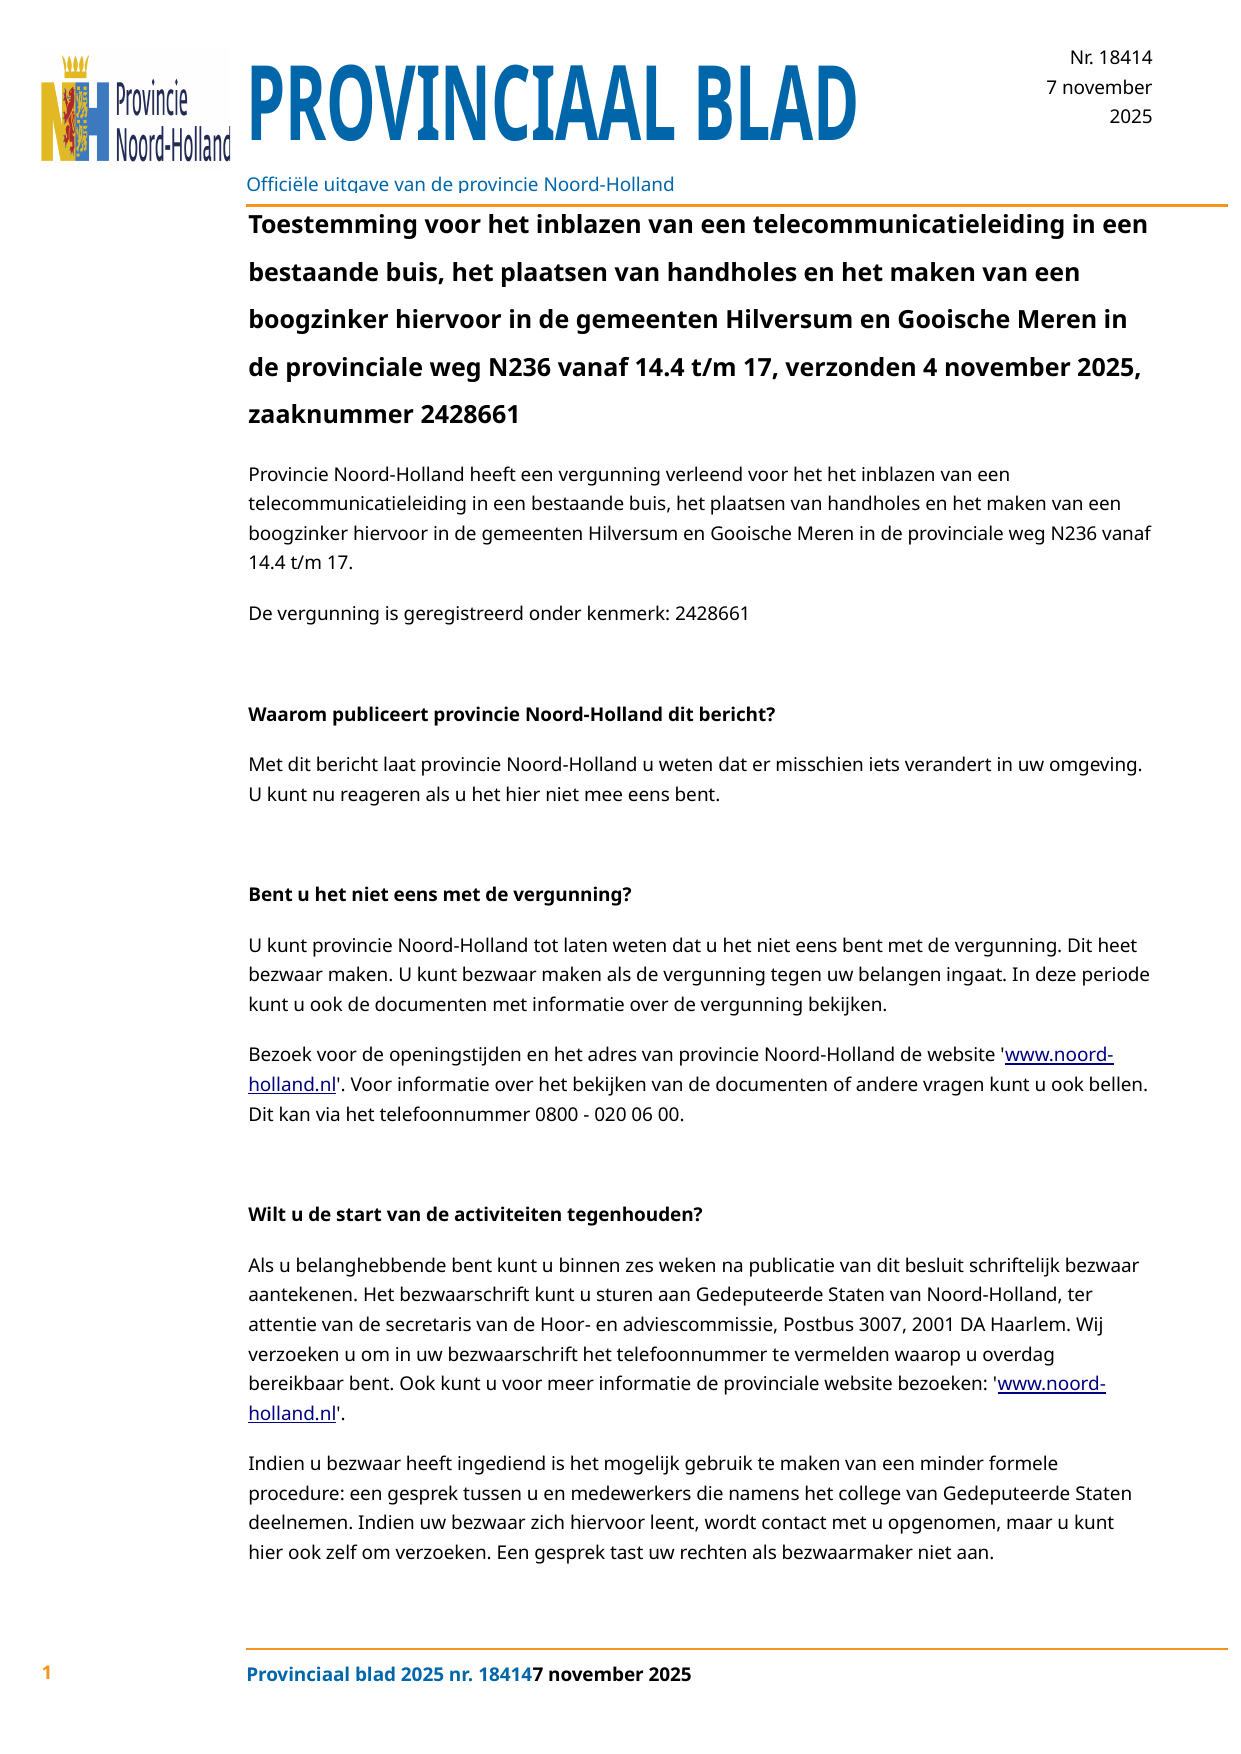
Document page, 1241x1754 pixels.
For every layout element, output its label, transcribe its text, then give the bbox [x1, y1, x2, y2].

text De vergunning is geregistreerd onder kenmerk: 2428661 [248, 600, 1152, 626]
text Met dit bericht laat provincie Noord-Holland u weten dat er misschien iets verandert in uw omgeving. U kunt nu reageren als u het hier niet mee eens bent. [248, 751, 1152, 806]
text Als u belanghebbende bent kunt u binnen zes weken na publicatie van dit besluit schriftelijk bezwaar aantekenen. Het bezwaarschrift kunt u sturen aan Gedeputeerde Staten van Noord-Holland, ter attentie van de secretaris van de Hoor- en adviescommissie, Postbus 3007, 2001 DA Haarlem. Wij verzoeken u om in uw bezwaarschrift het telefoonnummer te vermelden waarop u overdag bereikbaar bent. Ook kunt u voor meer informatie de provinciale website bezoeken: 'www.noord-holland.nl'. [248, 1252, 1152, 1426]
text Bezoek voor de openingstijden en het adres van provincie Noord-Holland de website 'www.noord-holland.nl'. Voor informatie over het bekijken van de documenten of andere vragen kunt u ook bellen. Dit kan via het telefoonnummer 0800 - 020 06 00. [248, 1042, 1152, 1126]
picture [41, 47, 231, 172]
text Indien u bezwaar heeft ingediend is het mogelijk gebruik te maken van een minder formele procedure: een gesprek tussen u en medewerkers die namens het college van Gedeputeerde Staten deelnemen. Indien uw bezwaar zich hiervoor leent, wordt contact met u opgenomen, maar u kunt hier ook zelf om verzoeken. Een gesprek tast uw rechten als bezwaarmaker niet aan. [248, 1450, 1152, 1565]
text Bent u het niet eens met de vergunning? [248, 882, 1152, 907]
text Wilt u de start van de activiteiten tegenhouden? [248, 1202, 1152, 1227]
text Waarom publiceert provincie Noord-Holland dit bericht? [248, 701, 1152, 726]
text Provincie Noord-Holland heeft een vergunning verleend voor het het inblazen van een telecommunicatieleiding in een bestaande buis, het plaatsen van handholes en het maken van een boogzinker hiervoor in de gemeenten Hilversum en Gooische Meren in de provinciale weg N236 vanaf 14.4 t/m 17. [248, 461, 1152, 575]
text Toestemming voor het inblazen van een telecommunicatieleiding in een bestaande buis, het plaatsen van handholes en het maken van een boogzinker hiervoor in de gemeenten Hilversum en Gooische Meren in de provinciale weg N236 vanaf 14.4 t/m 17, verzonden 4 november 2025, zaaknummer 2428661 [248, 207, 1152, 431]
text U kunt provincie Noord-Holland tot laten weten dat u het niet eens bent met de vergunning. Dit heet bezwaar maken. U kunt bezwaar maken als de vergunning tegen uw belangen ingaat. In deze periode kunt u ook de documenten met informatie over de vergunning bekijken. [248, 932, 1152, 1017]
